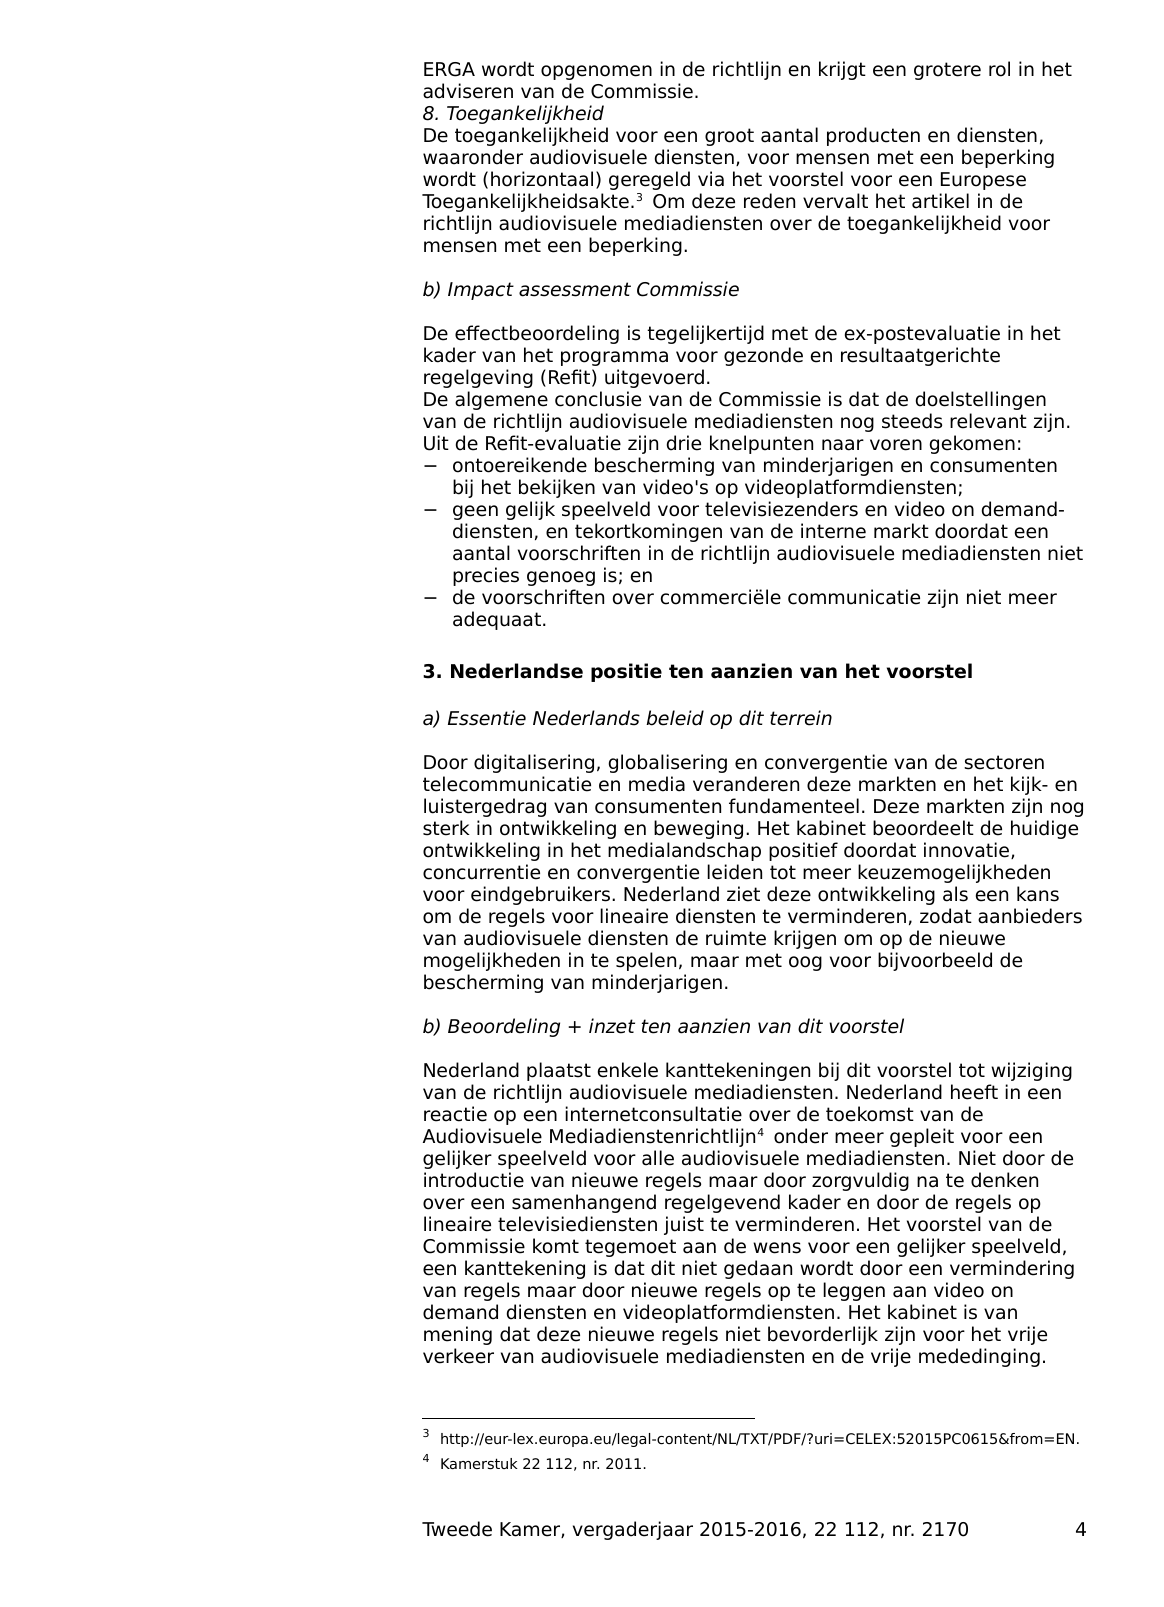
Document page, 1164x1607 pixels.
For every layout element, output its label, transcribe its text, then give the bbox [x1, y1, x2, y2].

text http://eur-lex.europa.eu/legal-content/NL/TXT/PDF/?uri=CELEX:52015PC0615&from=EN. [422, 1427, 1087, 1449]
text ERGA wordt opgenomen in de richtlijn en krijgt een grotere rol in het adviseren van de Commissie. [422, 59, 1087, 103]
subtitle b) Impact assessment Commissie [422, 279, 1087, 301]
text 8. Toegankelijkheid [422, 103, 1087, 125]
text − de voorschriften over commerciële communicatie zijn niet meer adequaat. [422, 587, 1087, 631]
subtitle 3. Nederlandse positie ten aanzien van het voorstel [422, 661, 1087, 683]
text De algemene conclusie van de Commissie is dat de doelstellingen van de richtlijn audiovisuele mediadiensten nog steeds relevant zijn. [422, 389, 1087, 433]
text De toegankelijkheid voor een groot aantal producten en diensten, waaronder audiovisuele diensten, voor mensen met een beperking wordt (horizontaal) geregeld via het voorstel voor een Europese Toegankelijkheidsakte. Om deze reden vervalt het artikel in de richtlijn audiovisuele mediadiensten over de toegankelijkheid voor mensen met een beperking. [422, 125, 1087, 257]
text Uit de Refit-evaluatie zijn drie knelpunten naar voren gekomen: [422, 433, 1087, 455]
text De effectbeoordeling is tegelijkertijd met de ex-postevaluatie in het kader van het programma voor gezonde en resultaatgerichte regelgeving (Refit) uitgevoerd. [422, 323, 1087, 389]
text − ontoereikende bescherming van minderjarigen en consumenten bij het bekijken van video's op videoplatformdiensten; [422, 455, 1087, 499]
subtitle b) Beoordeling + inzet ten aanzien van dit voorstel [422, 1016, 1087, 1038]
subtitle a) Essentie Nederlands beleid op dit terrein [422, 708, 1087, 730]
text Kamerstuk 22 112, nr. 2011. [422, 1452, 1087, 1474]
text Door digitalisering, globalisering en convergentie van de sectoren telecommunicatie en media veranderen deze markten en het kijk- en luistergedrag van consumenten fundamenteel. Deze markten zijn nog sterk in ontwikkeling en beweging. Het kabinet beoordeelt de huidige ontwikkeling in het medialandschap positief doordat innovatie, concurrentie en convergentie leiden tot meer keuzemogelijkheden voor eindgebruikers. Nederland ziet deze ontwikkeling als een kans om de regels voor lineaire diensten te verminderen, zodat aanbieders van audiovisuele diensten de ruimte krijgen om op de nieuwe mogelijkheden in te spelen, maar met oog voor bijvoorbeeld de bescherming van minderjarigen. [422, 752, 1087, 994]
text Nederland plaatst enkele kanttekeningen bij dit voorstel tot wijziging van de richtlijn audiovisuele mediadiensten. Nederland heeft in een reactie op een internetconsultatie over de toekomst van de Audiovisuele Mediadienstenrichtlijn onder meer gepleit voor een gelijker speelveld voor alle audiovisuele mediadiensten. Niet door de introductie van nieuwe regels maar door zorgvuldig na te denken over een samenhangend regelgevend kader en door de regels op lineaire televisiediensten juist te verminderen. Het voorstel van de Commissie komt tegemoet aan de wens voor een gelijker speelveld, een kanttekening is dat dit niet gedaan wordt door een vermindering van regels maar door nieuwe regels op te leggen aan video on demand diensten en videoplatformdiensten. Het kabinet is van mening dat deze nieuwe regels niet bevorderlijk zijn voor het vrije verkeer van audiovisuele mediadiensten en de vrije mededinging. [422, 1060, 1087, 1368]
text − geen gelijk speelveld voor televisiezenders en video on demand-diensten, en tekortkomingen van de interne markt doordat een aantal voorschriften in de richtlijn audiovisuele mediadiensten niet precies genoeg is; en [422, 499, 1087, 587]
